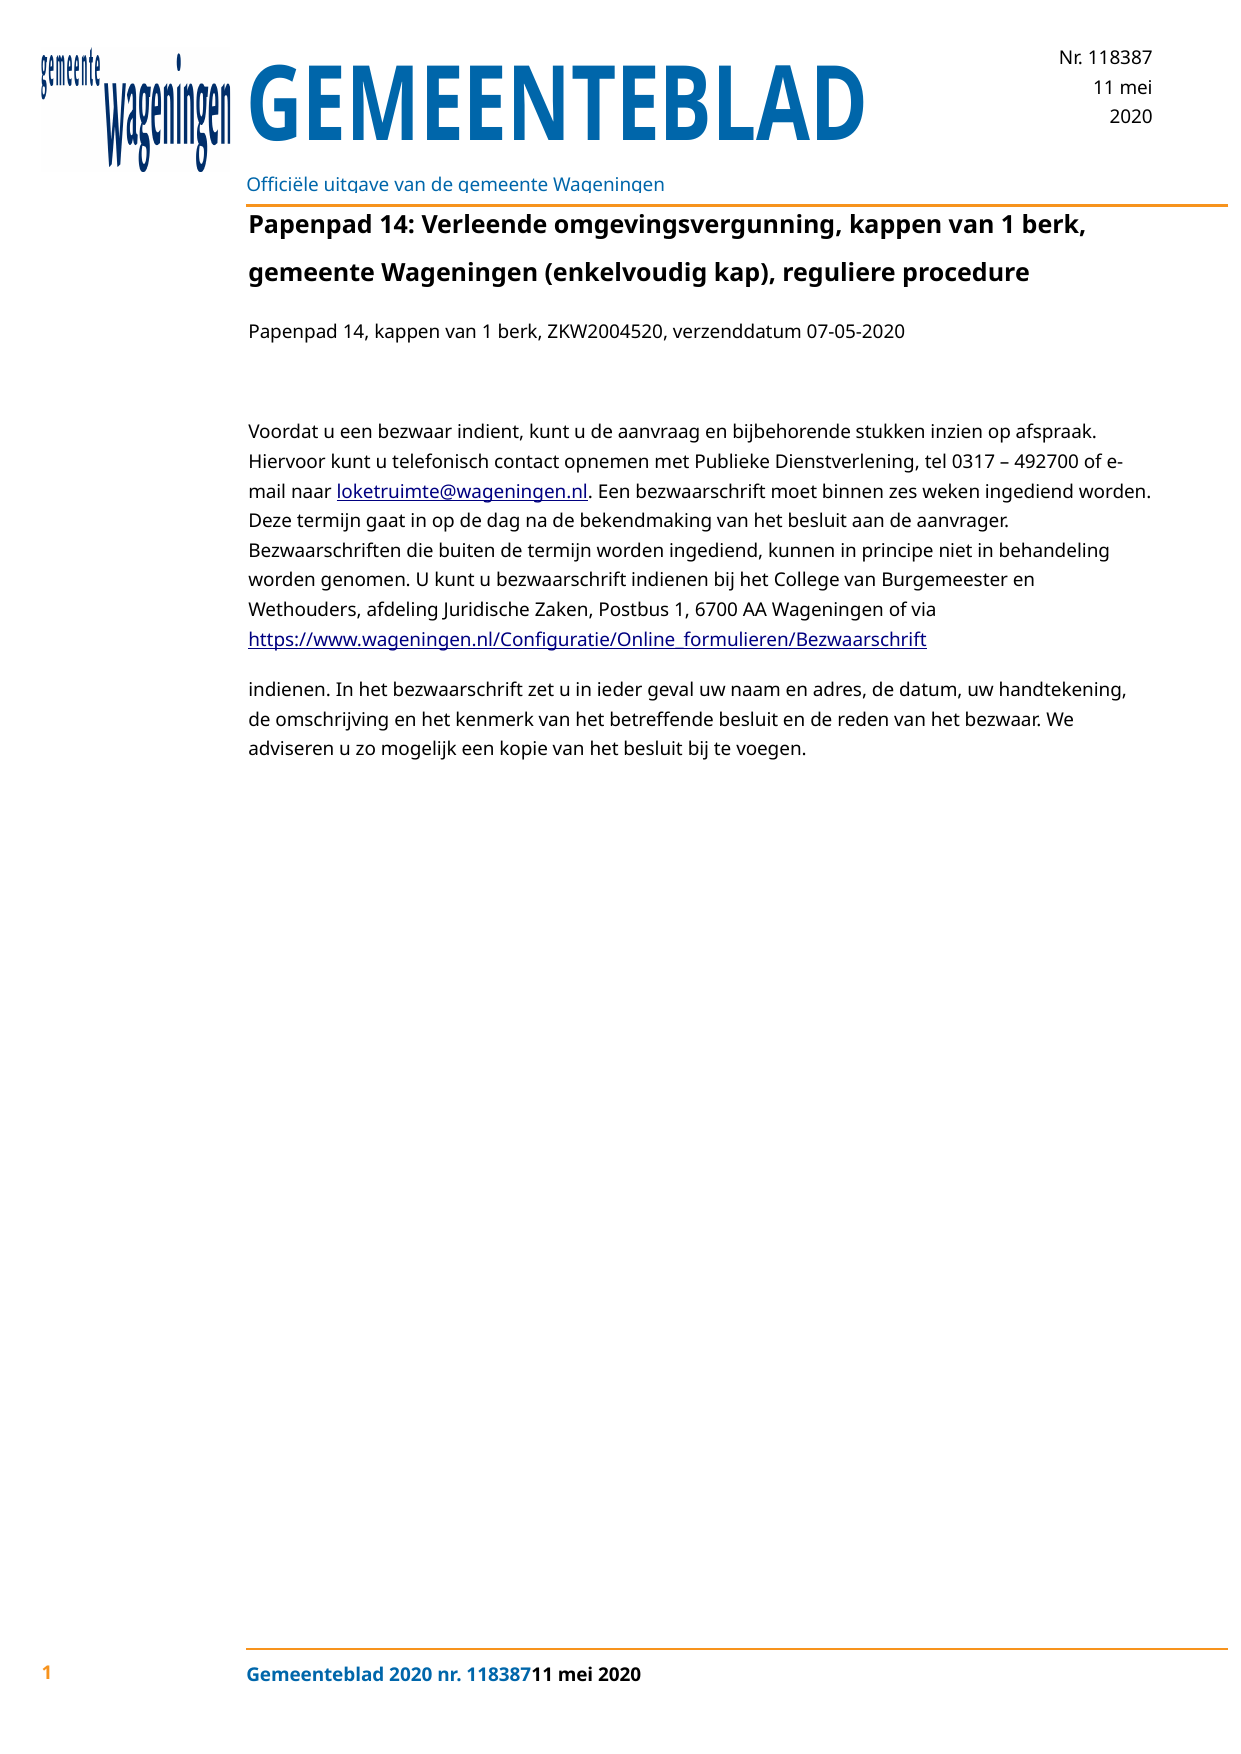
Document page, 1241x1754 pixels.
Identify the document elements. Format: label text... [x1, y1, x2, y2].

text Papenpad 14: Verleende omgevingsvergunning, kappen van 1 berk, gemeente Wageningen (enkelvoudig kap), reguliere procedure [248, 207, 1152, 288]
text indienen. In het bezwaarschrift zet u in ieder geval uw naam en adres, de datum, uw handtekening, de omschrijving en het kenmerk van het betreffende besluit en de reden van het bezwaar. We adviseren u zo mogelijk een kopie van het besluit bij te voegen. [248, 676, 1152, 761]
text Voordat u een bezwaar indient, kunt u de aanvraag en bijbehorende stukken inzien op afspraak. Hiervoor kunt u telefonisch contact opnemen met Publieke Dienstverlening, tel 0317 – 492700 of e-mail naar loketruimte@wageningen.nl. Een bezwaarschrift moet binnen zes weken ingediend worden. Deze termijn gaat in op de dag na de bekendmaking van het besluit aan de aanvrager. Bezwaarschriften die buiten de termijn worden ingediend, kunnen in principe niet in behandeling worden genomen. U kunt u bezwaarschrift indienen bij het College van Burgemeester en Wethouders, afdeling Juridische Zaken, Postbus 1, 6700 AA Wageningen of via https://www.wageningen.nl/Configuratie/Online_formulieren/Bezwaarschrift [248, 419, 1152, 652]
picture [41, 47, 231, 172]
text Papenpad 14, kappen van 1 berk, ZKW2004520, verzenddatum 07-05-2020 [248, 318, 1152, 344]
